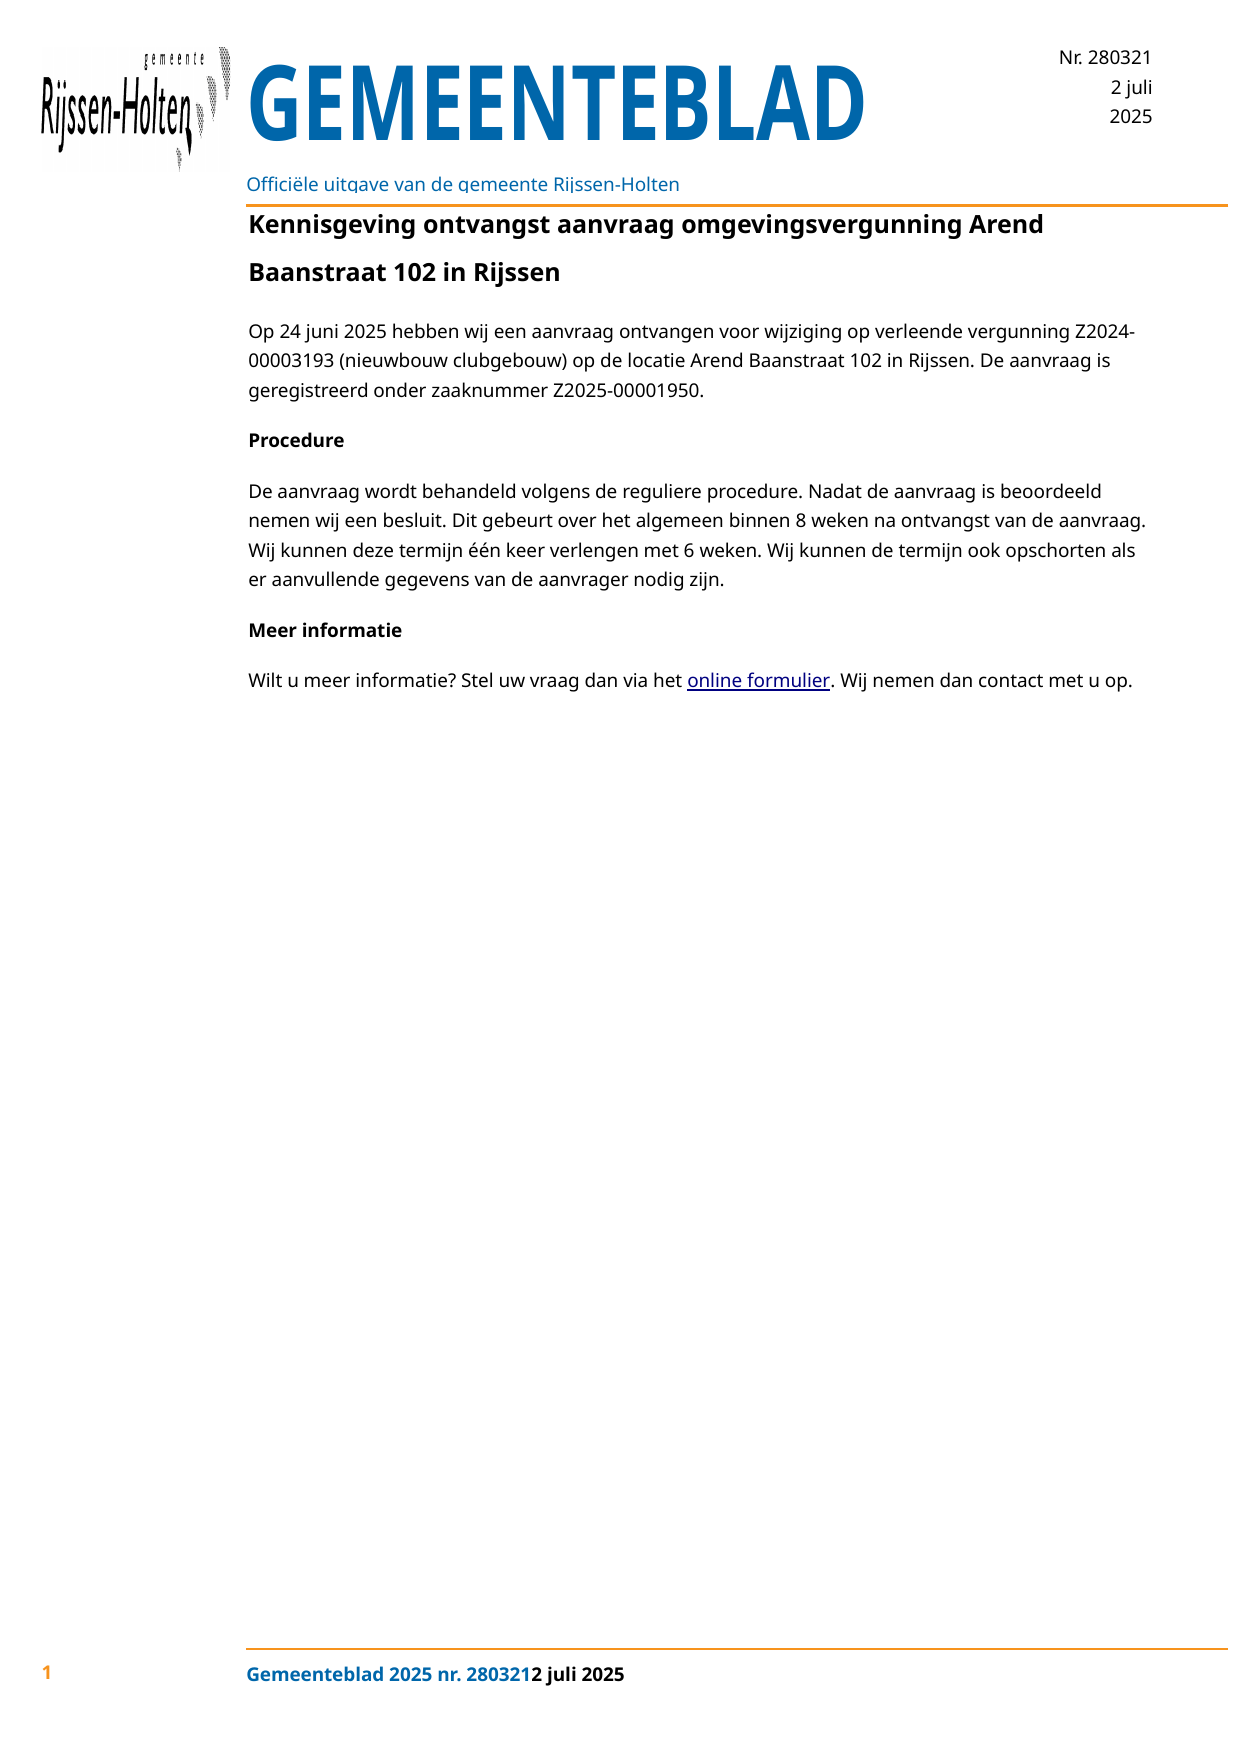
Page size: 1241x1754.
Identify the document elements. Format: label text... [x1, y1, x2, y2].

text Kennisgeving ontvangst aanvraag omgevingsvergunning Arend Baanstraat 102 in Rijssen [248, 207, 1152, 288]
text Meer informatie [248, 617, 1152, 643]
text Wilt u meer informatie? Stel uw vraag dan via het online formulier. Wij nemen dan contact met u op. [248, 667, 1152, 693]
text Procedure [248, 427, 1152, 453]
picture [41, 47, 231, 172]
text De aanvraag wordt behandeld volgens de reguliere procedure. Nadat de aanvraag is beoordeeld nemen wij een besluit. Dit gebeurt over het algemeen binnen 8 weken na ontvangst van de aanvraag. Wij kunnen deze termijn één keer verlengen met 6 weken. Wij kunnen de termijn ook opschorten als er aanvullende gegevens van de aanvrager nodig zijn. [248, 478, 1152, 592]
text Op 24 juni 2025 hebben wij een aanvraag ontvangen voor wijziging op verleende vergunning Z2024-00003193 (nieuwbouw clubgebouw) op de locatie Arend Baanstraat 102 in Rijssen. De aanvraag is geregistreerd onder zaaknummer Z2025-00001950. [248, 318, 1152, 403]
